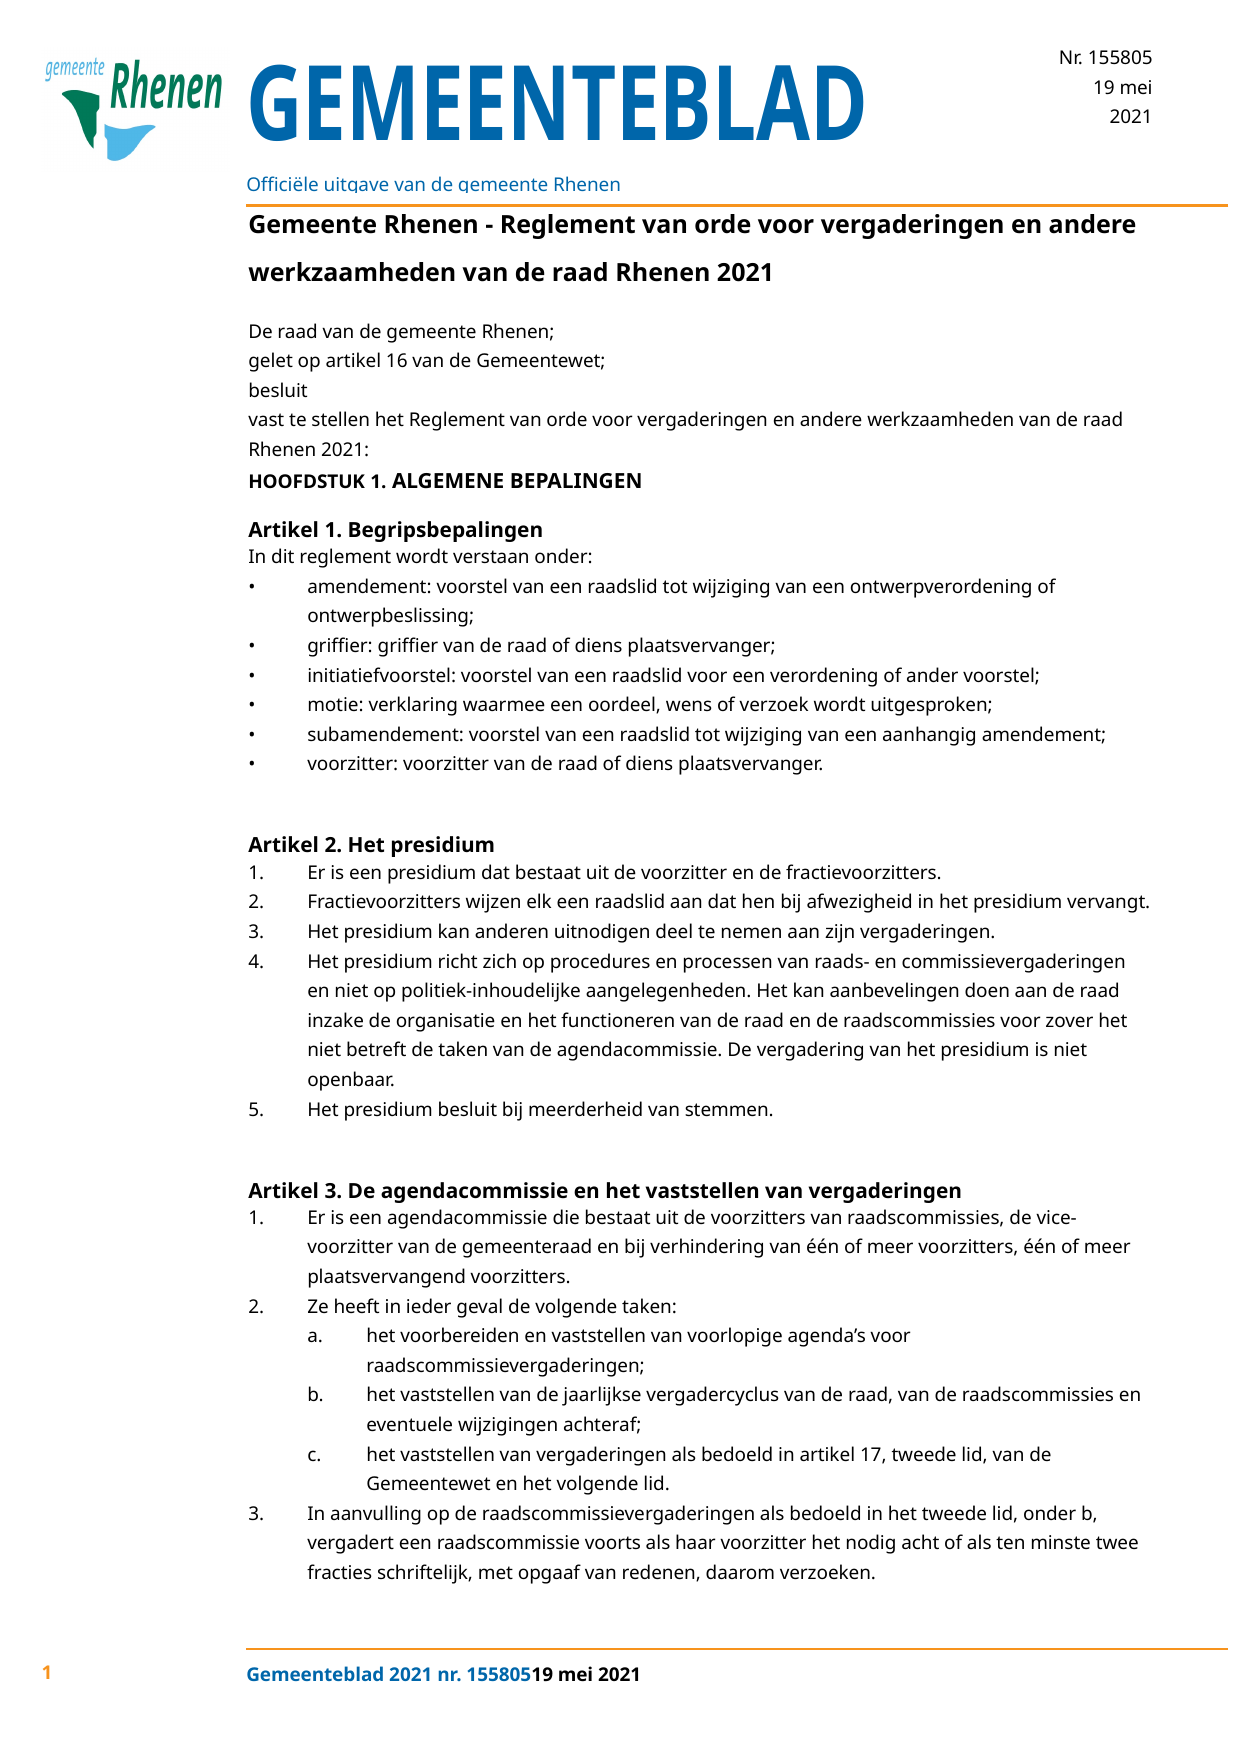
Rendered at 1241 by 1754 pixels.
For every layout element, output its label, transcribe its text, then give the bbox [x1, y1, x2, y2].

list Er is een presidium dat bestaat uit de voorzitter en de fractievoorzitters. [248, 859, 1152, 885]
list voorzitter: voorzitter van de raad of diens plaatsvervanger. [248, 751, 1152, 776]
text De raad van de gemeente Rhenen; [248, 318, 1152, 344]
list Het presidium kan anderen uitnodigen deel te nemen aan zijn vergaderingen. [248, 918, 1152, 944]
text Gemeente Rhenen - Reglement van orde voor vergaderingen en andere werkzaamheden van de raad Rhenen 2021 [248, 207, 1152, 288]
text HOOFDSTUK 1. ALGEMENE BEPALINGEN [248, 466, 1152, 494]
list het voorbereiden en vaststellen van voorlopige agenda’s voor raadscommissievergaderingen; [307, 1322, 1152, 1378]
text vast te stellen het Reglement van orde voor vergaderingen en andere werkzaamheden van de raad Rhenen 2021: [248, 407, 1152, 462]
list motie: verklaring waarmee een oordeel, wens of verzoek wordt uitgesproken; [248, 691, 1152, 717]
list Ze heeft in ieder geval de volgende taken: [248, 1293, 1152, 1319]
text gelet op artikel 16 van de Gemeentewet; [248, 347, 1152, 373]
text In dit reglement wordt verstaan onder: [248, 543, 1152, 569]
list het vaststellen van de jaarlijkse vergadercyclus van de raad, van de raadscommissies en eventuele wijzigingen achteraf; [307, 1382, 1152, 1437]
list initiatiefvoorstel: voorstel van een raadslid voor een verordening of ander voorstel; [248, 662, 1152, 688]
list In aanvulling op de raadscommissievergaderingen als bedoeld in het tweede lid, onder b, vergadert een raadscommissie voorts als haar voorzitter het nodig acht of als ten minste twee fracties schriftelijk, met opgaaf van redenen, daarom verzoeken. [248, 1500, 1152, 1585]
list het vaststellen van vergaderingen als bedoeld in artikel 17, tweede lid, van de Gemeentewet en het volgende lid. [307, 1441, 1152, 1496]
list Er is een agendacommissie die bestaat uit de voorzitters van raadscommissies, de vice-voorzitter van de gemeenteraad en bij verhindering van één of meer voorzitters, één of meer plaatsvervangend voorzitters. [248, 1204, 1152, 1289]
list Het presidium besluit bij meerderheid van stemmen. [248, 1096, 1152, 1121]
list Fractievoorzitters wijzen elk een raadslid aan dat hen bij afwezigheid in het presidium vervangt. [248, 889, 1152, 914]
text besluit [248, 377, 1152, 403]
list amendement: voorstel van een raadslid tot wijziging van een ontwerpverordening of ontwerpbeslissing; [248, 573, 1152, 628]
text Artikel 2. Het presidium [248, 831, 1152, 859]
list subamendement: voorstel van een raadslid tot wijziging van een aanhangig amendement; [248, 721, 1152, 747]
text Artikel 3. De agendacommissie en het vaststellen van vergaderingen [248, 1176, 1152, 1204]
text Artikel 1. Begripsbepalingen [248, 515, 1152, 543]
picture [41, 47, 231, 172]
list griffier: griffier van de raad of diens plaatsvervanger; [248, 632, 1152, 658]
list Het presidium richt zich op procedures en processen van raads- en commissievergaderingen en niet op politiek-inhoudelijke aangelegenheden. Het kan aanbevelingen doen aan de raad inzake de organisatie en het functioneren van de raad en de raadscommissies voor zover het niet betreft de taken van de agendacommissie. De vergadering van het presidium is niet openbaar. [248, 948, 1152, 1092]
